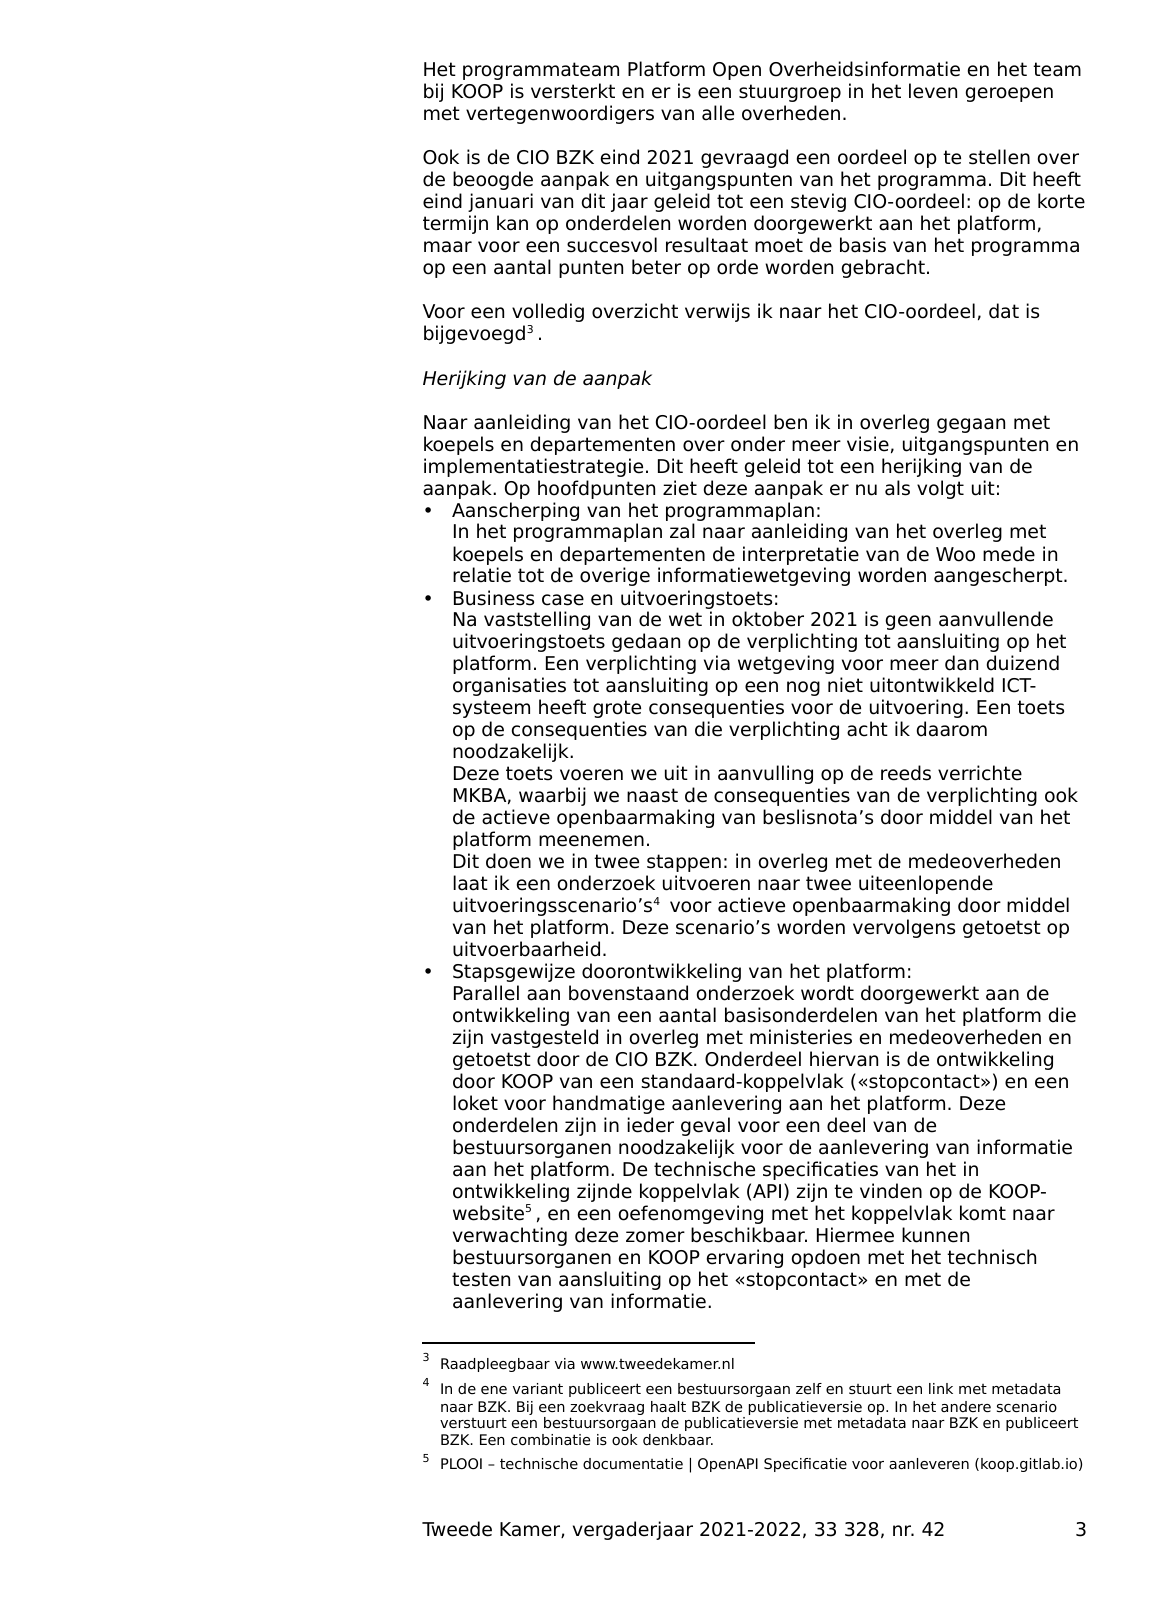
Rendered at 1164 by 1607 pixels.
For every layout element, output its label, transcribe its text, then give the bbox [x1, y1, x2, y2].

text • Business case en uitvoeringstoets: [422, 587, 1087, 609]
text Voor een volledig overzicht verwijs ik naar het CIO-oordeel, dat is bijgevoegd. [422, 301, 1087, 345]
text • Stapsgewijze doorontwikkeling van het platform: [422, 961, 1087, 983]
subtitle Herijking van de aanpak [422, 367, 1087, 389]
text Naar aanleiding van het CIO-oordeel ben ik in overleg gegaan met koepels en departementen over onder meer visie, uitgangspunten en implementatiestrategie. Dit heeft geleid tot een herijking van de aanpak. Op hoofdpunten ziet deze aanpak er nu als volgt uit: [422, 412, 1087, 499]
text In het programmaplan zal naar aanleiding van het overleg met koepels en departementen de interpretatie van de Woo mede in relatie tot de overige informatiewetgeving worden aangescherpt. [452, 521, 1087, 587]
text Ook is de CIO BZK eind 2021 gevraagd een oordeel op te stellen over de beoogde aanpak en uitgangspunten van het programma. Dit heeft eind januari van dit jaar geleid tot een stevig CIO-oordeel: op de korte termijn kan op onderdelen worden doorgewerkt aan het platform, maar voor een succesvol resultaat moet de basis van het programma op een aantal punten beter op orde worden gebracht. [422, 147, 1087, 279]
text Na vaststelling van de wet in oktober 2021 is geen aanvullende uitvoeringstoets gedaan op de verplichting tot aansluiting op het platform. Een verplichting via wetgeving voor meer dan duizend organisaties tot aansluiting op een nog niet uitontwikkeld ICT-systeem heeft grote consequenties voor de uitvoering. Een toets op de consequenties van die verplichting acht ik daarom noodzakelijk. [452, 609, 1087, 763]
text Parallel aan bovenstaand onderzoek wordt doorgewerkt aan de ontwikkeling van een aantal basisonderdelen van het platform die zijn vastgesteld in overleg met ministeries en medeoverheden en getoetst door de CIO BZK. Onderdeel hiervan is de ontwikkeling door KOOP van een standaard-koppelvlak («stopcontact») en een loket voor handmatige aanlevering aan het platform. Deze onderdelen zijn in ieder geval voor een deel van de bestuursorganen noodzakelijk voor de aanlevering van informatie aan het platform. De technische specificaties van het in ontwikkeling zijnde koppelvlak (API) zijn te vinden op de KOOP-website, en een oefenomgeving met het koppelvlak komt naar verwachting deze zomer beschikbaar. Hiermee kunnen bestuursorganen en KOOP ervaring opdoen met het technisch testen van aansluiting op het «stopcontact» en met de aanlevering van informatie. [452, 983, 1087, 1313]
text Deze toets voeren we uit in aanvulling op de reeds verrichte MKBA, waarbij we naast de consequenties van de verplichting ook de actieve openbaarmaking van beslisnota’s door middel van het platform meenemen. [452, 763, 1087, 851]
text • Aanscherping van het programmaplan: [422, 499, 1087, 521]
text PLOOI – technische documentatie | OpenAPI Specificatie voor aanleveren (koop.gitlab.io) [422, 1452, 1087, 1474]
text Dit doen we in twee stappen: in overleg met de medeoverheden laat ik een onderzoek uitvoeren naar twee uiteenlopende uitvoeringsscenario’s voor actieve openbaarmaking door middel van het platform. Deze scenario’s worden vervolgens getoetst op uitvoerbaarheid. [452, 851, 1087, 961]
text Het programmateam Platform Open Overheidsinformatie en het team bij KOOP is versterkt en er is een stuurgroep in het leven geroepen met vertegenwoordigers van alle overheden. [422, 59, 1087, 125]
text In de ene variant publiceert een bestuursorgaan zelf en stuurt een link met metadata naar BZK. Bij een zoekvraag haalt BZK de publicatieversie op. In het andere scenario verstuurt een bestuursorgaan de publicatieversie met metadata naar BZK en publiceert BZK. Een combinatie is ook denkbaar. [422, 1377, 1087, 1449]
text Raadpleegbaar via www.tweedekamer.nl [422, 1352, 1087, 1374]
